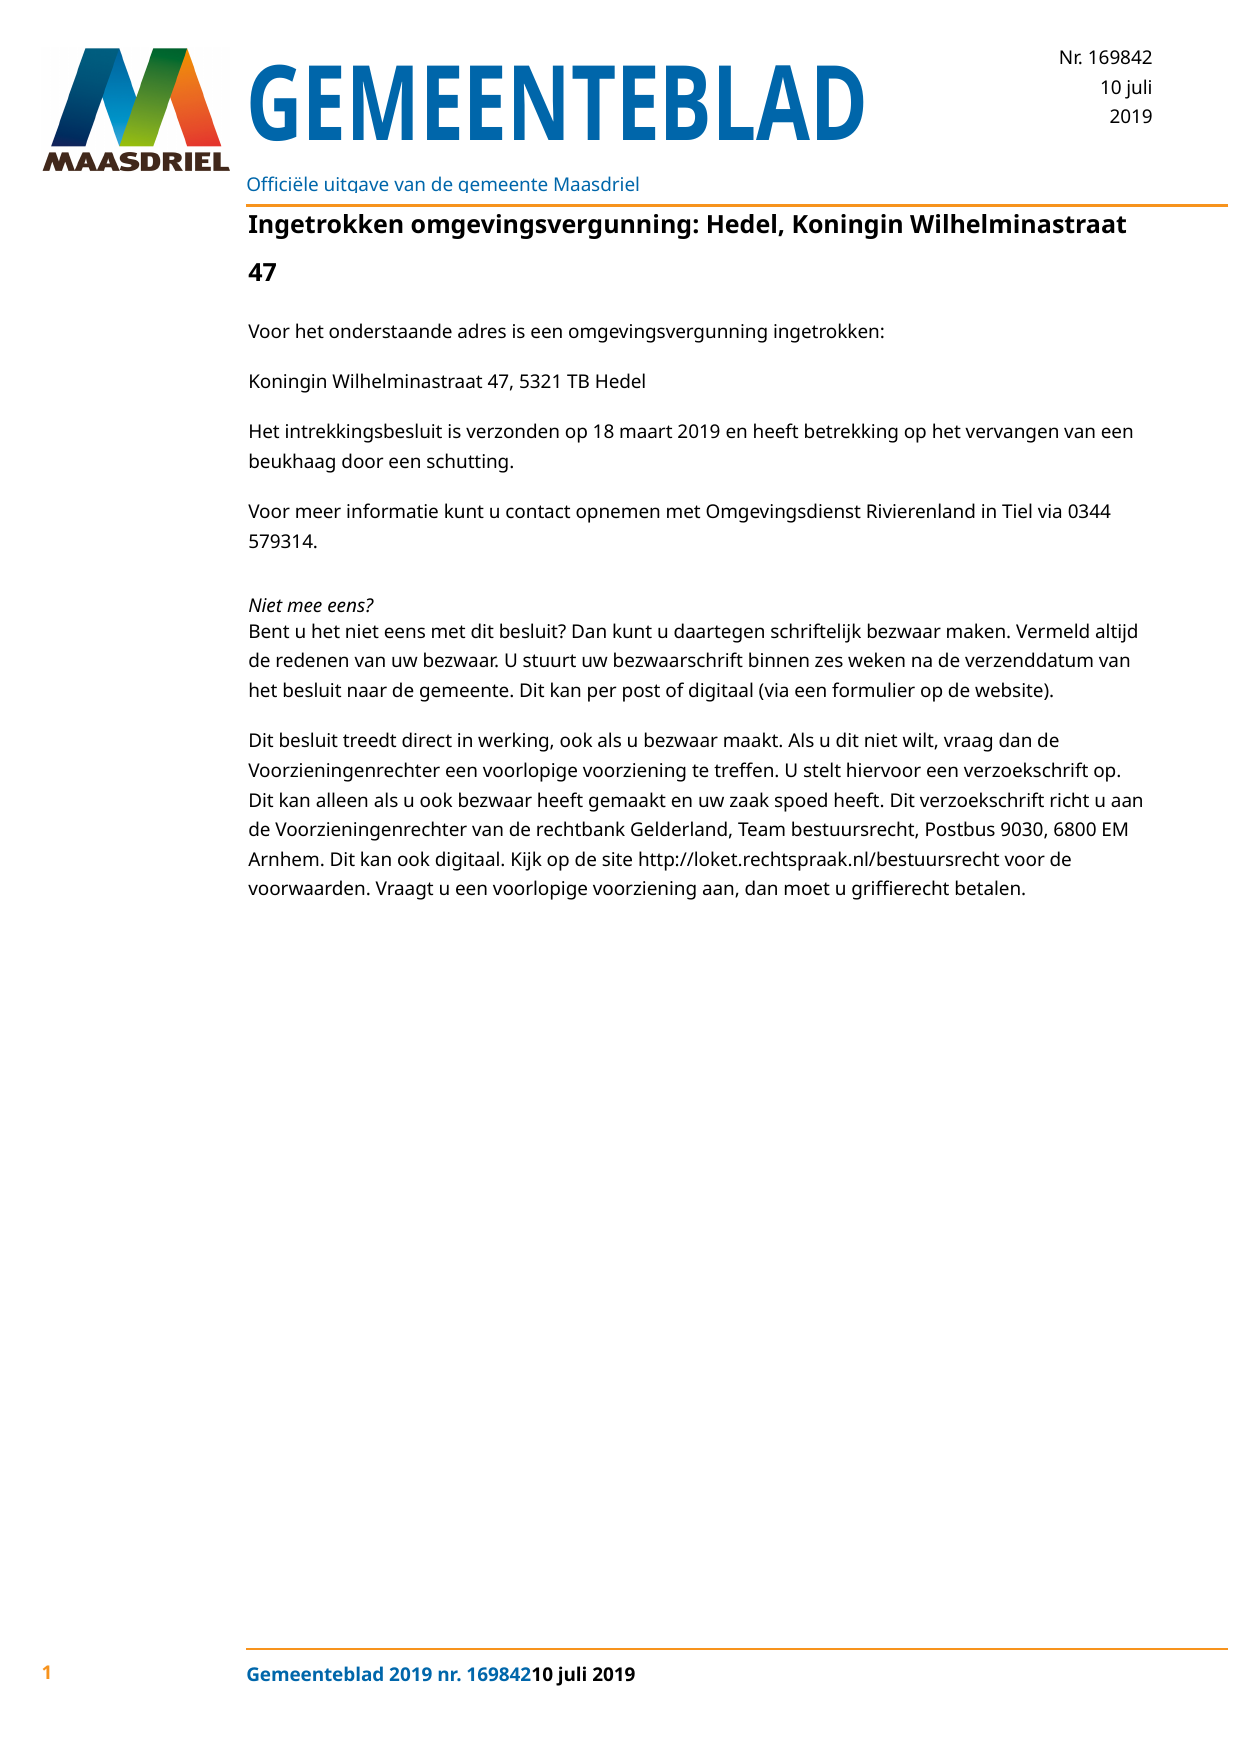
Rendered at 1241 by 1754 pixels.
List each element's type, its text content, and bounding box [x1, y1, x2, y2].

text Voor het onderstaande adres is een omgevingsvergunning ingetrokken: [248, 318, 1152, 344]
text Niet mee eens? [248, 592, 1152, 618]
text Voor meer informatie kunt u contact opnemen met Omgevingsdienst Rivierenland in Tiel via 0344 579314. [248, 499, 1152, 554]
text Koningin Wilhelminastraat 47, 5321 TB Hedel [248, 368, 1152, 394]
picture [41, 47, 231, 172]
text Het intrekkingsbesluit is verzonden op 18 maart 2019 en heeft betrekking op het vervangen van een beukhaag door een schutting. [248, 419, 1152, 474]
text Dit besluit treedt direct in werking, ook als u bezwaar maakt. Als u dit niet wilt, vraag dan de Voorzieningenrechter een voorlopige voorziening te treffen. U stelt hiervoor een verzoekschrift op. Dit kan alleen als u ook bezwaar heeft gemaakt en uw zaak spoed heeft. Dit verzoekschrift richt u aan de Voorzieningenrechter van de rechtbank Gelderland, Team bestuursrecht, Postbus 9030, 6800 EM Arnhem. Dit kan ook digitaal. Kijk op de site http://loket.rechtspraak.nl/bestuursrecht voor de voorwaarden. Vraagt u een voorlopige voorziening aan, dan moet u griffierecht betalen. [248, 728, 1152, 901]
text Bent u het niet eens met dit besluit? Dan kunt u daartegen schriftelijk bezwaar maken. Vermeld altijd de redenen van uw bezwaar. U stuurt uw bezwaarschrift binnen zes weken na de verzenddatum van het besluit naar de gemeente. Dit kan per post of digitaal (via een formulier op de website). [248, 618, 1152, 703]
text Ingetrokken omgevingsvergunning: Hedel, Koningin Wilhelminastraat 47 [248, 207, 1152, 288]
